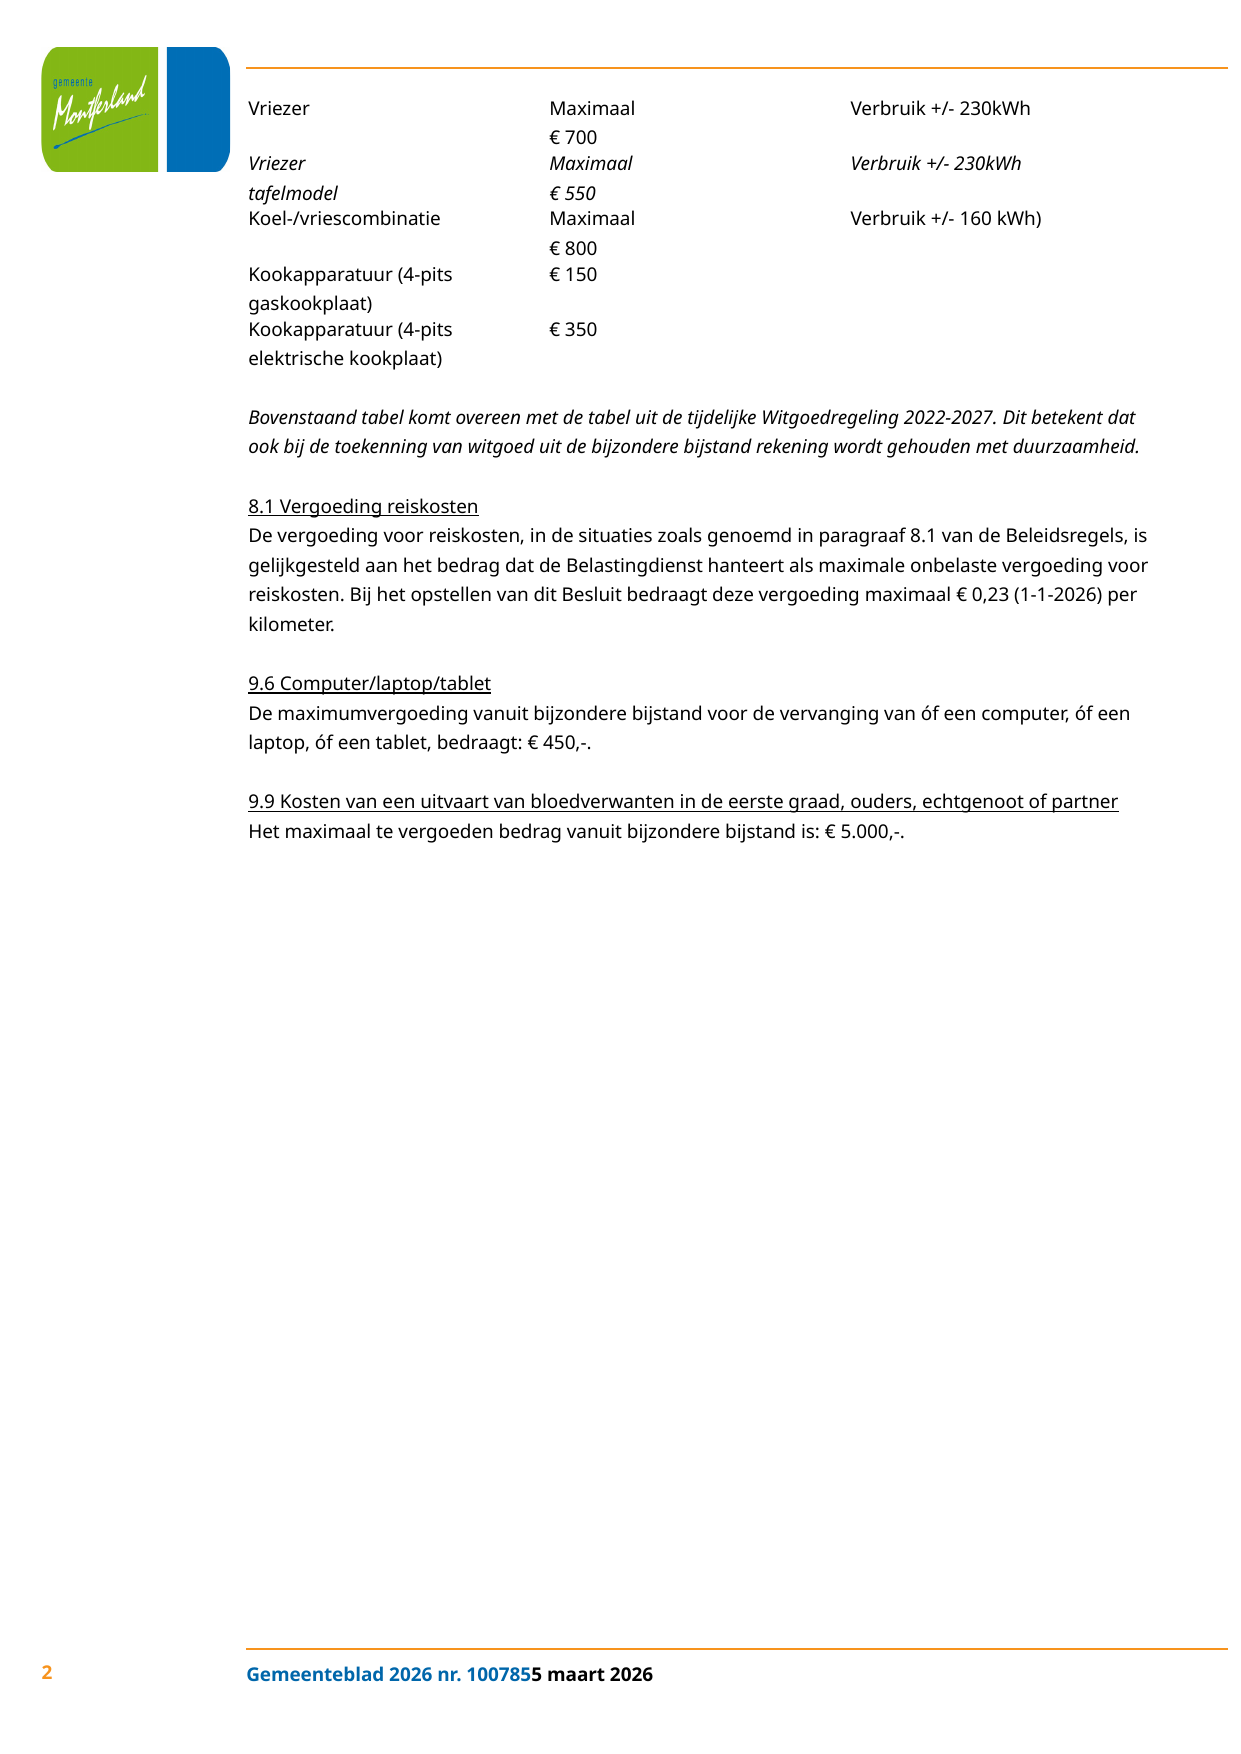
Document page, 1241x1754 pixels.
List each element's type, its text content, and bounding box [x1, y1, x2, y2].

table_cell Maximaal € 800 [549, 205, 850, 261]
text 8.1 Vergoeding reiskosten [248, 493, 1152, 519]
text De vergoeding voor reiskosten, in de situaties zoals genoemd in paragraaf 8.1 van de Beleidsregels, is gelijkgesteld aan het bedrag dat de Belastingdienst hanteert als maximale onbelaste vergoeding voor reiskosten. Bij het opstellen van dit Besluit bedraagt deze vergoeding maximaal € 0,23 (1-1-2026) per kilometer. [248, 522, 1152, 637]
table_cell [850, 261, 1152, 316]
table_cell Maximaal € 700 [549, 95, 850, 150]
table_cell Kookapparatuur (4-pits gaskookplaat) [248, 261, 549, 316]
text 9.9 Kosten van een uitvaart van bloedverwanten in de eerste graad, ouders, echtgenoot of partner [248, 789, 1152, 814]
text 9.6 Computer/laptop/tablet [248, 670, 1152, 696]
table_cell Verbruik +/- 230kWh [850, 95, 1152, 150]
text De maximumvergoeding vanuit bijzondere bijstand voor de vervanging van óf een computer, óf een laptop, óf een tablet, bedraagt: € 450,-. [248, 700, 1152, 755]
table_cell Maximaal € 550 [549, 150, 850, 205]
table_cell € 150 [549, 261, 850, 316]
table_cell Vriezer tafelmodel [248, 150, 549, 205]
text Bovenstaand tabel komt overeen met de tabel uit de tijdelijke Witgoedregeling 2022-2027. Dit betekent dat ook bij de toekenning van witgoed uit de bijzondere bijstand rekening wordt gehouden met duurzaamheid. [248, 404, 1152, 459]
table_cell € 350 [549, 316, 850, 371]
text Het maximaal te vergoeden bedrag vanuit bijzondere bijstand is: € 5.000,-. [248, 818, 1152, 844]
table_cell Verbruik +/- 160 kWh) [850, 205, 1152, 261]
picture [41, 47, 231, 172]
table_cell Koel-/vriescombinatie [248, 205, 549, 261]
table_cell Vriezer [248, 95, 549, 150]
table_cell Kookapparatuur (4-pits elektrische kookplaat) [248, 316, 549, 371]
table_cell Verbruik +/- 230kWh [850, 150, 1152, 205]
table_cell [850, 316, 1152, 371]
